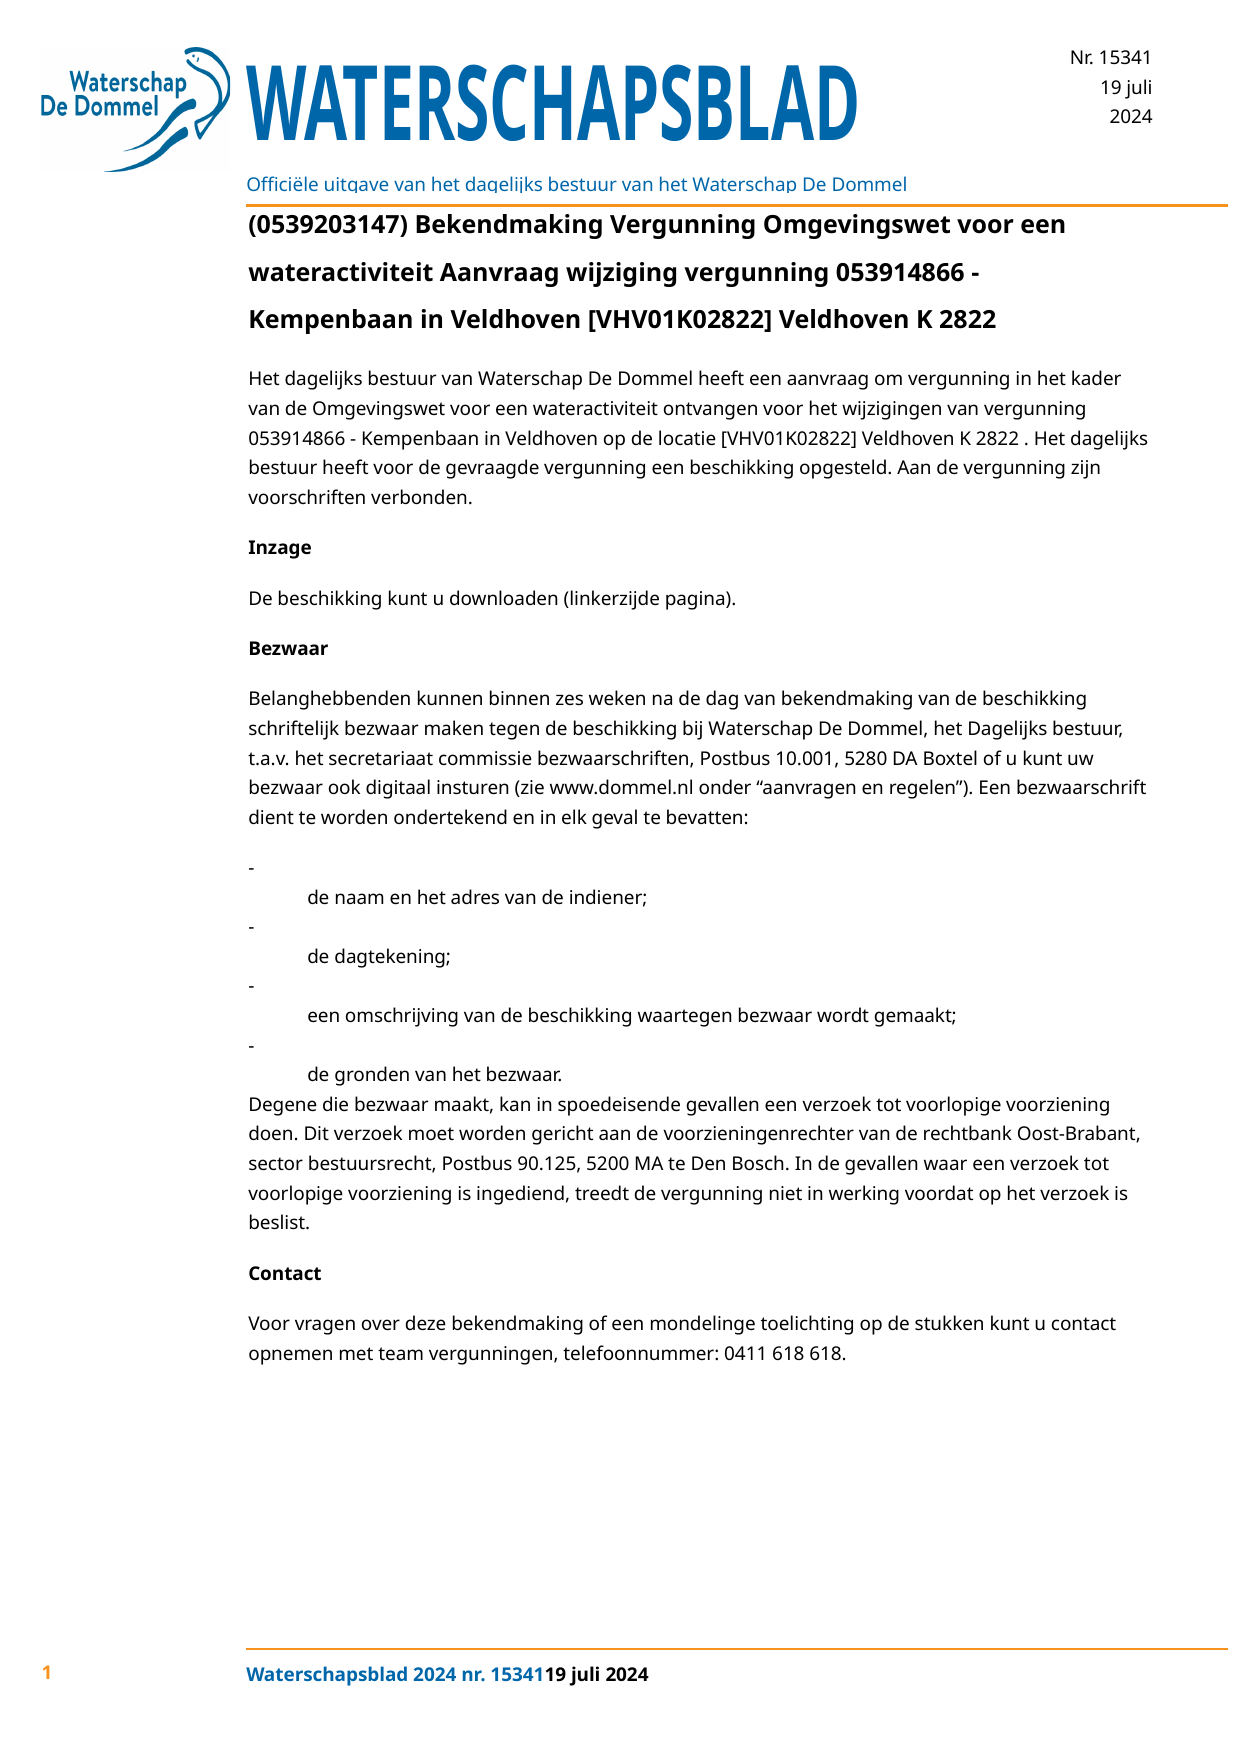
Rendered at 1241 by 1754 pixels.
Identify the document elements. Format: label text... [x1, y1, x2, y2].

text Contact [248, 1260, 1152, 1285]
list de dagtekening; [248, 943, 1152, 969]
list de naam en het adres van de indiener; [248, 884, 1152, 909]
list een omschrijving van de beschikking waartegen bezwaar wordt gemaakt; [248, 1002, 1152, 1028]
picture [204, 47, 231, 76]
picture [41, 47, 231, 172]
text Bezwaar [248, 635, 1152, 661]
text Belanghebbenden kunnen binnen zes weken na de dag van bekendmaking van de beschikking schriftelijk bezwaar maken tegen de beschikking bij Waterschap De Dommel, het Dagelijks bestuur, t.a.v. het secretariaat commissie bezwaarschriften, Postbus 10.001, 5280 DA Boxtel of u kunt uw bezwaar ook digitaal insturen (zie www.dommel.nl onder “aanvragen en regelen”). Een bezwaarschrift dient te worden ondertekend en in elk geval te bevatten: [248, 686, 1152, 829]
text De beschikking kunt u downloaden (linkerzijde pagina). [248, 585, 1152, 610]
text (0539203147) Bekendmaking Vergunning Omgevingswet voor een wateractiviteit Aanvraag wijziging vergunning 053914866 - Kempenbaan in Veldhoven [VHV01K02822] Veldhoven K 2822 [248, 207, 1152, 336]
text Het dagelijks bestuur van Waterschap De Dommel heeft een aanvraag om vergunning in het kader van de Omgevingswet voor een wateractiviteit ontvangen voor het wijzigingen van vergunning 053914866 - Kempenbaan in Veldhoven op de locatie [VHV01K02822] Veldhoven K 2822 . Het dagelijks bestuur heeft voor de gevraagde vergunning een beschikking opgesteld. Aan de vergunning zijn voorschriften verbonden. [248, 366, 1152, 509]
text Degene die bezwaar maakt, kan in spoedeisende gevallen een verzoek tot voorlopige voorziening doen. Dit verzoek moet worden gericht aan de voorzieningenrechter van de rechtbank Oost-Brabant, sector bestuursrecht, Postbus 90.125, 5200 MA te Den Bosch. In de gevallen waar een verzoek tot voorlopige voorziening is ingediend, treedt de vergunning niet in werking voordat op het verzoek is beslist. [248, 1091, 1152, 1235]
picture [198, 118, 210, 131]
picture [45, 99, 51, 111]
text Inzage [248, 534, 1152, 560]
list de gronden van het bezwaar. [248, 1061, 1152, 1087]
text Voor vragen over deze bekendmaking of een mondelinge toelichting op de stukken kunt u contact opnemen met team vergunningen, telefoonnummer: 0411 618 618. [248, 1310, 1152, 1365]
